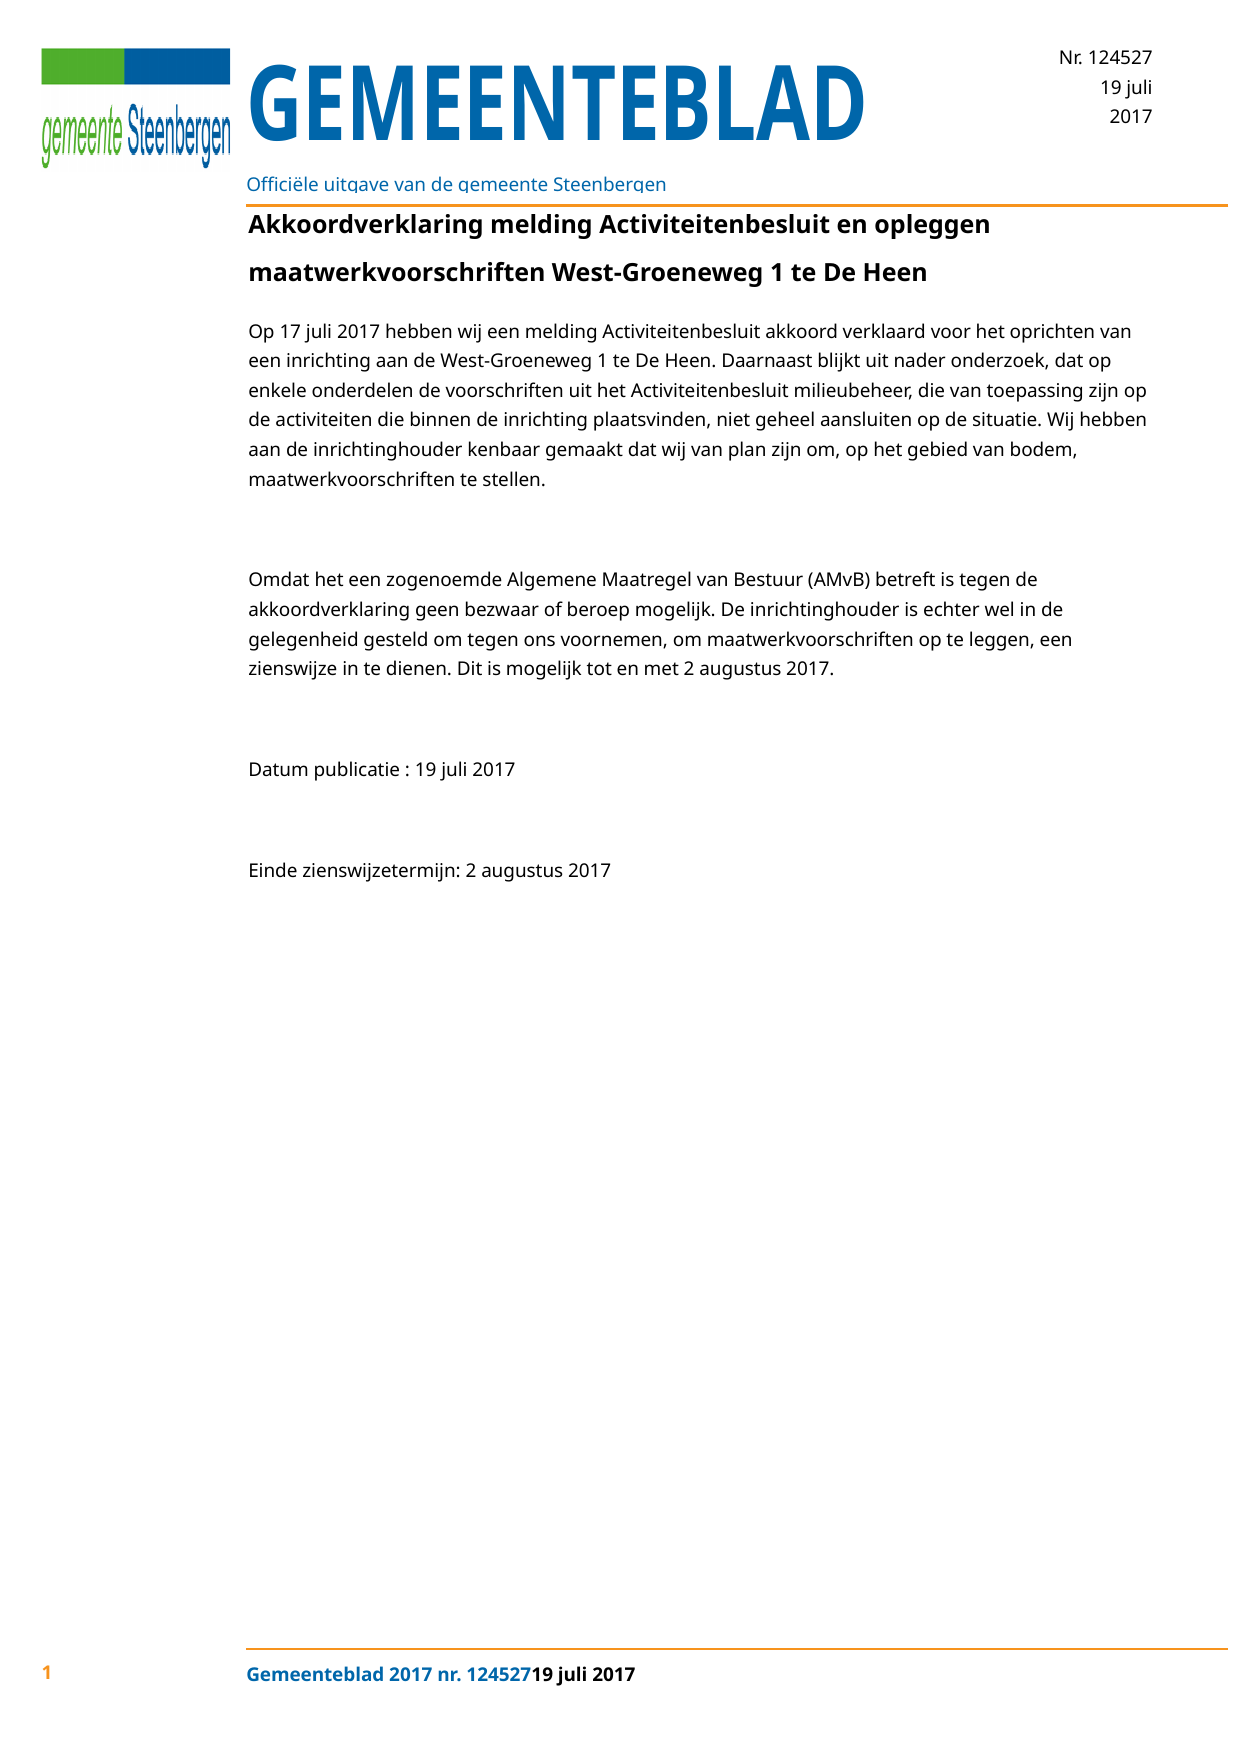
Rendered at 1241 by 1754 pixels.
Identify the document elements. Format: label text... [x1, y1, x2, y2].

picture [41, 47, 231, 172]
text Omdat het een zogenoemde Algemene Maatregel van Bestuur (AMvB) betreft is tegen de akkoordverklaring geen bezwaar of beroep mogelijk. De inrichtinghouder is echter wel in de gelegenheid gesteld om tegen ons voornemen, om maatwerkvoorschriften op te leggen, een zienswijze in te dienen. Dit is mogelijk tot en met 2 augustus 2017. [248, 567, 1152, 681]
text Akkoordverklaring melding Activiteitenbesluit en opleggen maatwerkvoorschriften West-Groeneweg 1 te De Heen [248, 207, 1152, 288]
text Einde zienswijzetermijn: 2 augustus 2017 [248, 857, 1152, 883]
text Op 17 juli 2017 hebben wij een melding Activiteitenbesluit akkoord verklaard voor het oprichten van een inrichting aan de West-Groeneweg 1 te De Heen. Daarnaast blijkt uit nader onderzoek, dat op enkele onderdelen de voorschriften uit het Activiteitenbesluit milieubeheer, die van toepassing zijn op de activiteiten die binnen de inrichting plaatsvinden, niet geheel aansluiten op de situatie. Wij hebben aan de inrichtinghouder kenbaar gemaakt dat wij van plan zijn om, op het gebied van bodem, maatwerkvoorschriften te stellen. [248, 318, 1152, 492]
text Datum publicatie : 19 juli 2017 [248, 756, 1152, 782]
